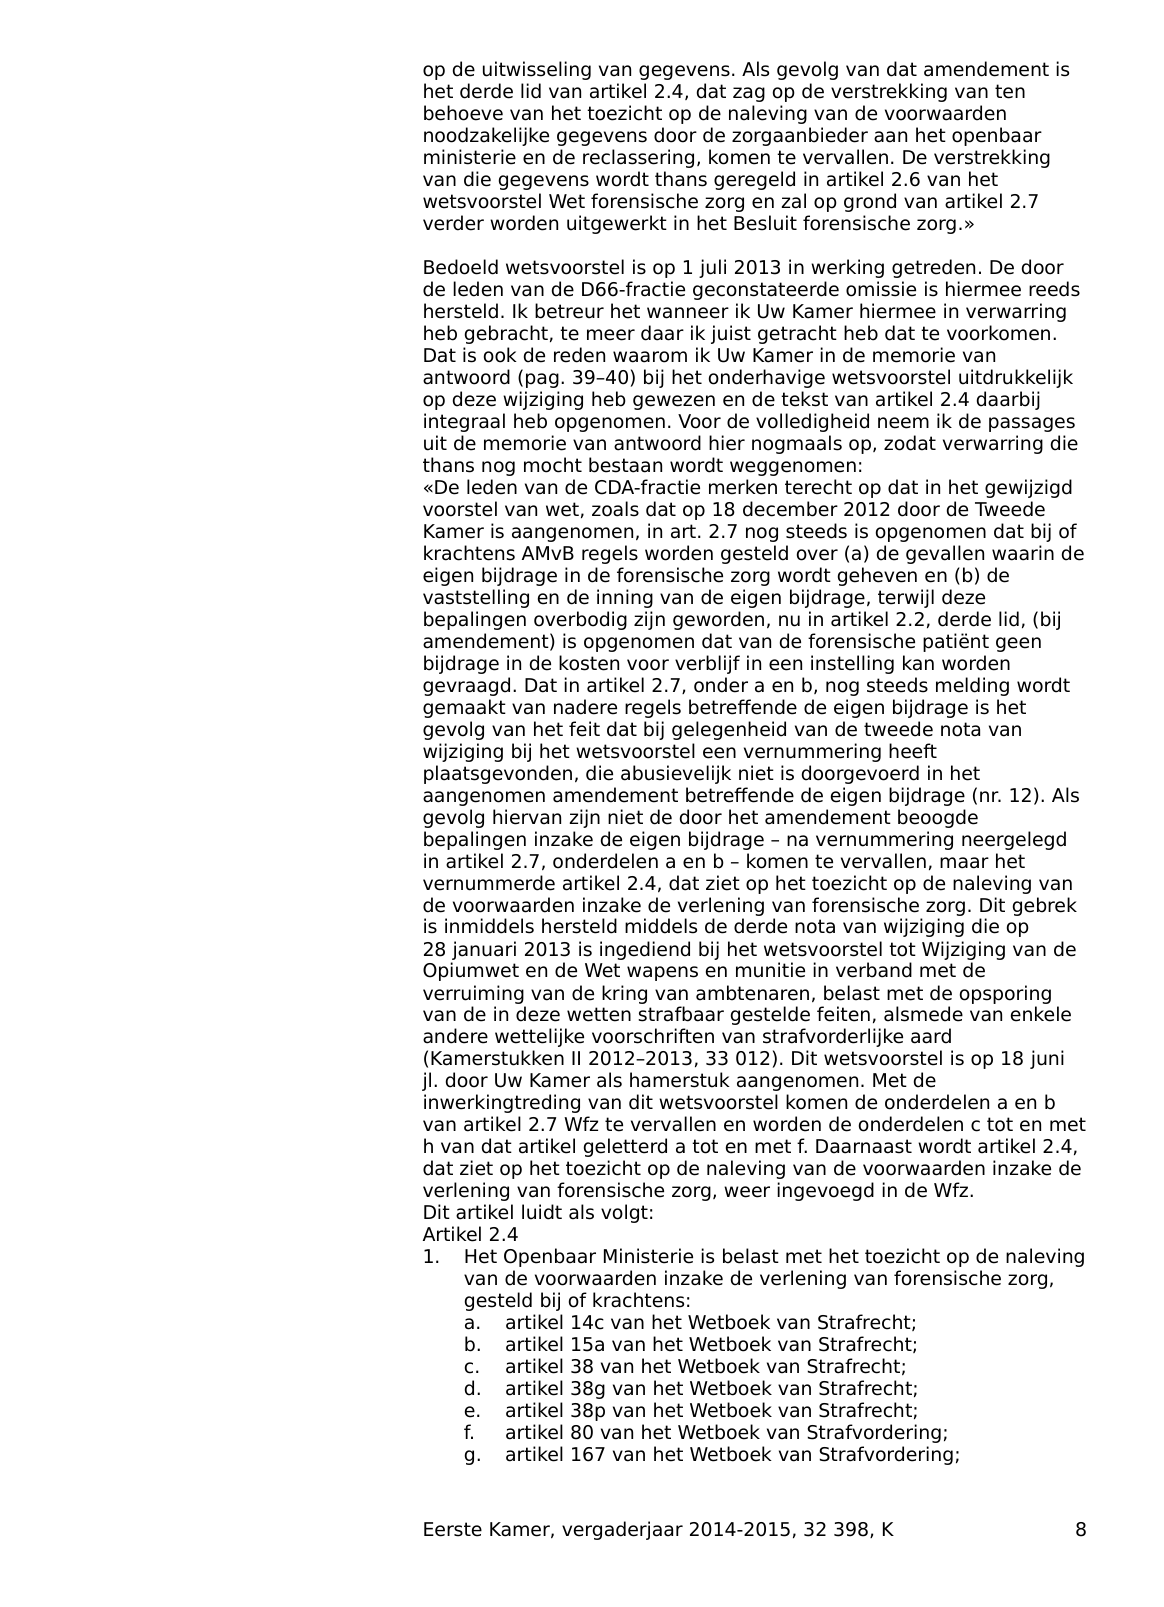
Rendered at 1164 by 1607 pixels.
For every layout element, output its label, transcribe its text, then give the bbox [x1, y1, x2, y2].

text 1. Het Openbaar Ministerie is belast met het toezicht op de naleving van de voorwaarden inzake de verlening van forensische zorg, gesteld bij of krachtens: [422, 1246, 1087, 1312]
text op de uitwisseling van gegevens. Als gevolg van dat amendement is het derde lid van artikel 2.4, dat zag op de verstrekking van ten behoeve van het toezicht op de naleving van de voorwaarden noodzakelijke gegevens door de zorgaanbieder aan het openbaar ministerie en de reclassering, komen te vervallen. De verstrekking van die gegevens wordt thans geregeld in artikel 2.6 van het wetsvoorstel Wet forensische zorg en zal op grond van artikel 2.7 verder worden uitgewerkt in het Besluit forensische zorg.» [422, 59, 1087, 235]
text d. artikel 38g van het Wetboek van Strafrecht; [464, 1378, 1087, 1400]
text Artikel 2.4 [422, 1224, 1087, 1246]
text «De leden van de CDA-fractie merken terecht op dat in het gewijzigd voorstel van wet, zoals dat op 18 december 2012 door de Tweede Kamer is aangenomen, in art. 2.7 nog steeds is opgenomen dat bij of krachtens AMvB regels worden gesteld over (a) de gevallen waarin de eigen bijdrage in de forensische zorg wordt geheven en (b) de vaststelling en de inning van de eigen bijdrage, terwijl deze bepalingen overbodig zijn geworden, nu in artikel 2.2, derde lid, (bij amendement) is opgenomen dat van de forensische patiënt geen bijdrage in de kosten voor verblijf in een instelling kan worden gevraagd. Dat in artikel 2.7, onder a en b, nog steeds melding wordt gemaakt van nadere regels betreffende de eigen bijdrage is het gevolg van het feit dat bij gelegenheid van de tweede nota van wijziging bij het wetsvoorstel een vernummering heeft plaatsgevonden, die abusievelijk niet is doorgevoerd in het aangenomen amendement betreffende de eigen bijdrage (nr. 12). Als gevolg hiervan zijn niet de door het amendement beoogde bepalingen inzake de eigen bijdrage – na vernummering neergelegd in artikel 2.7, onderdelen a en b – komen te vervallen, maar het vernummerde artikel 2.4, dat ziet op het toezicht op de naleving van de voorwaarden inzake de verlening van forensische zorg. Dit gebrek is inmiddels hersteld middels de derde nota van wijziging die op 28 januari 2013 is ingediend bij het wetsvoorstel tot Wijziging van de Opiumwet en de Wet wapens en munitie in verband met de verruiming van de kring van ambtenaren, belast met de opsporing van de in deze wetten strafbaar gestelde feiten, alsmede van enkele andere wettelijke voorschriften van strafvorderlijke aard (Kamerstukken II 2012–2013, 33 012). Dit wetsvoorstel is op 18 juni jl. door Uw Kamer als hamerstuk aangenomen. Met de inwerkingtreding van dit wetsvoorstel komen de onderdelen a en b van artikel 2.7 Wfz te vervallen en worden de onderdelen c tot en met h van dat artikel geletterd a tot en met f. Daarnaast wordt artikel 2.4, dat ziet op het toezicht op de naleving van de voorwaarden inzake de verlening van forensische zorg, weer ingevoegd in de Wfz. [422, 477, 1087, 1202]
text a. artikel 14c van het Wetboek van Strafrecht; [464, 1312, 1087, 1334]
text c. artikel 38 van het Wetboek van Strafrecht; [464, 1356, 1087, 1378]
text g. artikel 167 van het Wetboek van Strafvordering; [464, 1444, 1087, 1466]
text Dit artikel luidt als volgt: [422, 1202, 1087, 1224]
text f. artikel 80 van het Wetboek van Strafvordering; [464, 1422, 1087, 1444]
text Bedoeld wetsvoorstel is op 1 juli 2013 in werking getreden. De door de leden van de D66-fractie geconstateerde omissie is hiermee reeds hersteld. Ik betreur het wanneer ik Uw Kamer hiermee in verwarring heb gebracht, te meer daar ik juist getracht heb dat te voorkomen. Dat is ook de reden waarom ik Uw Kamer in de memorie van antwoord (pag. 39–40) bij het onderhavige wetsvoorstel uitdrukkelijk op deze wijziging heb gewezen en de tekst van artikel 2.4 daarbij integraal heb opgenomen. Voor de volledigheid neem ik de passages uit de memorie van antwoord hier nogmaals op, zodat verwarring die thans nog mocht bestaan wordt weggenomen: [422, 257, 1087, 477]
text b. artikel 15a van het Wetboek van Strafrecht; [464, 1334, 1087, 1356]
text e. artikel 38p van het Wetboek van Strafrecht; [464, 1400, 1087, 1422]
